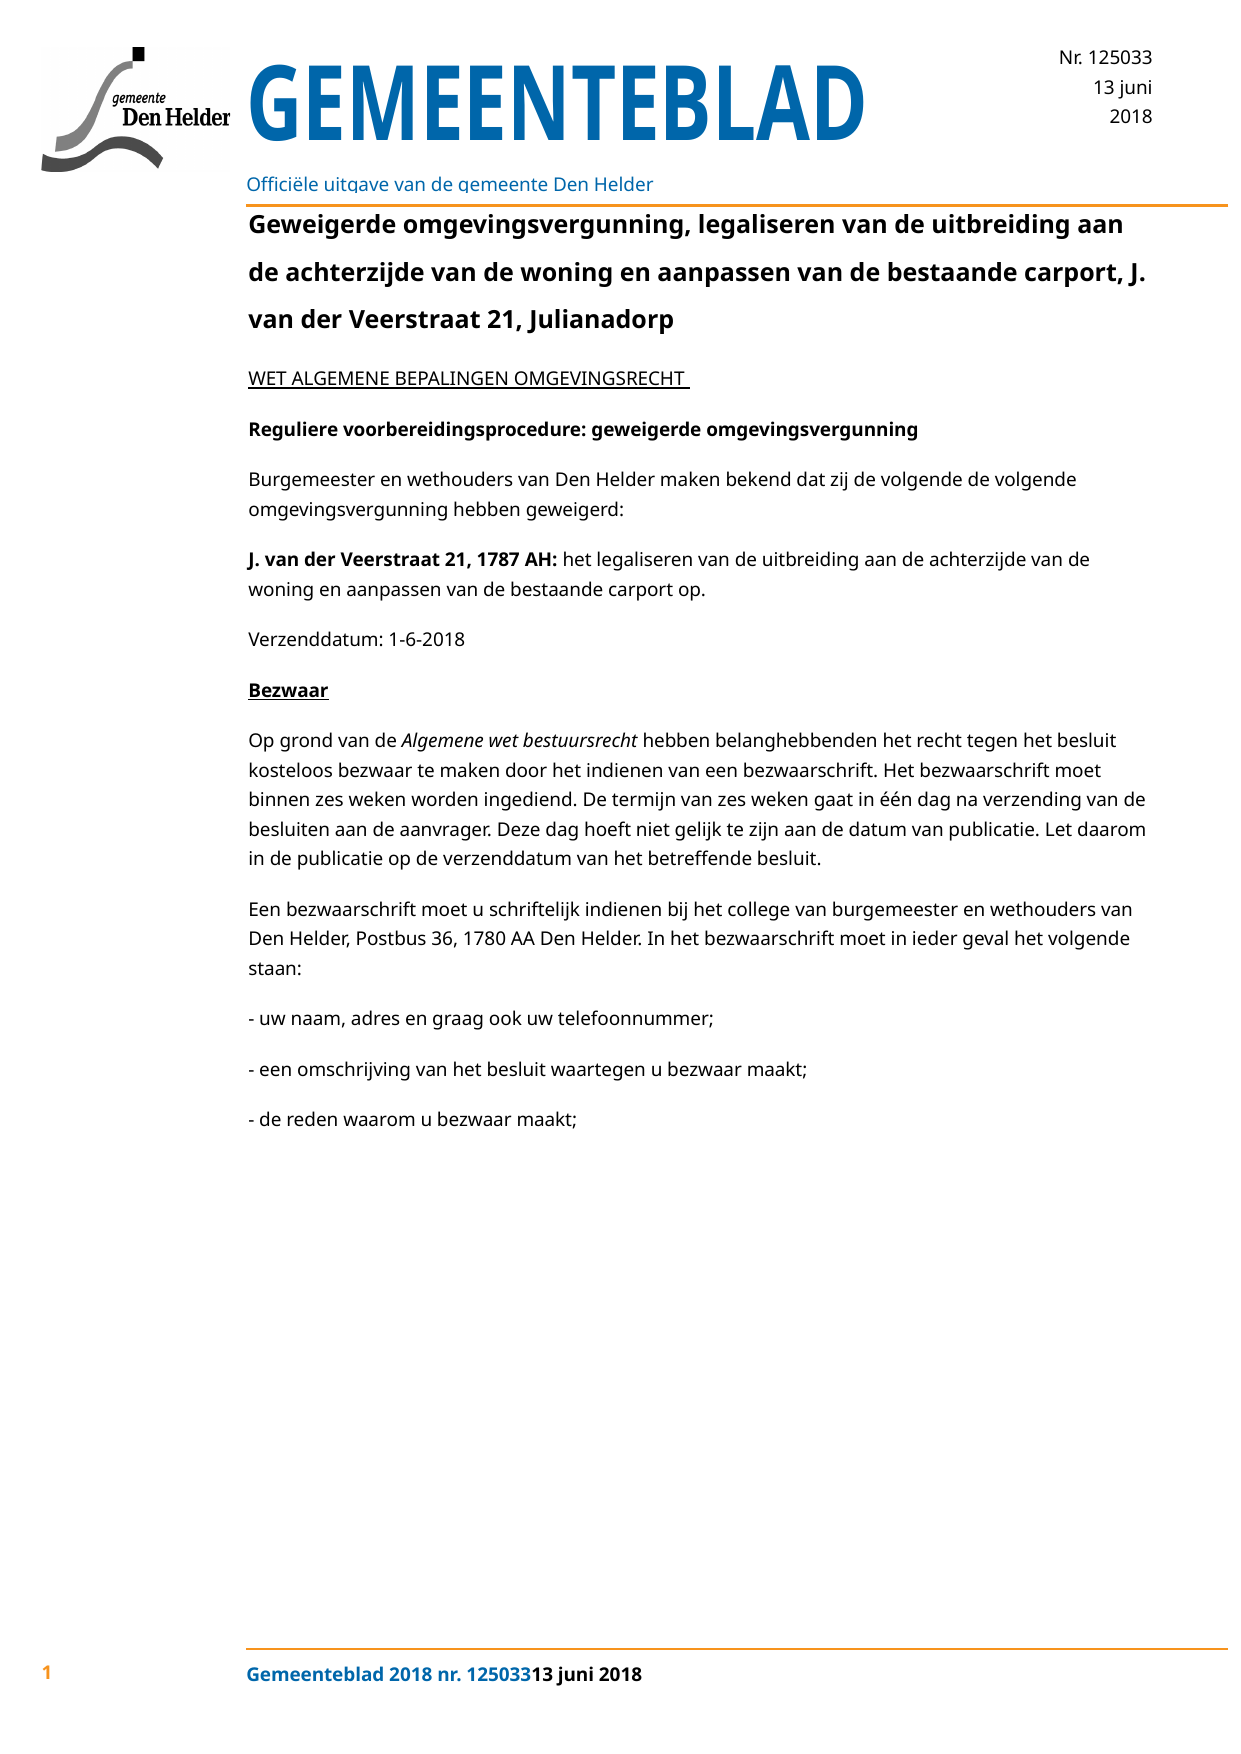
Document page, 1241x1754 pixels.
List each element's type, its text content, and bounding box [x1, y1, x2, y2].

text J. van der Veerstraat 21, 1787 AH: het legaliseren van de uitbreiding aan de achterzijde van de woning en aanpassen van de bestaande carport op. [248, 546, 1152, 602]
text Burgemeester en wethouders van Den Helder maken bekend dat zij de volgende de volgende omgevingsvergunning hebben geweigerd: [248, 466, 1152, 522]
text - uw naam, adres en graag ook uw telefoonnummer; [248, 1006, 1152, 1031]
picture [41, 47, 231, 172]
text Een bezwaarschrift moet u schriftelijk indienen bij het college van burgemeester en wethouders van Den Helder, Postbus 36, 1780 AA Den Helder. In het bezwaarschrift moet in ieder geval het volgende staan: [248, 896, 1152, 981]
text WET ALGEMENE BEPALINGEN OMGEVINGSRECHT [248, 366, 1152, 391]
text - de reden waarom u bezwaar maakt; [248, 1106, 1152, 1132]
text Geweigerde omgevingsvergunning, legaliseren van de uitbreiding aan de achterzijde van de woning en aanpassen van de bestaande carport, J. van der Veerstraat 21, Julianadorp [248, 207, 1152, 336]
text Bezwaar [248, 677, 1152, 702]
text Op grond van de Algemene wet bestuursrecht hebben belanghebbenden het recht tegen het besluit kosteloos bezwaar te maken door het indienen van een bezwaarschrift. Het bezwaarschrift moet binnen zes weken worden ingediend. De termijn van zes weken gaat in één dag na verzending van de besluiten aan de aanvrager. Deze dag hoeft niet gelijk te zijn aan de datum van publicatie. Let daarom in de publicatie op de verzenddatum van het betreffende besluit. [248, 727, 1152, 871]
text - een omschrijving van het besluit waartegen u bezwaar maakt; [248, 1056, 1152, 1082]
text Reguliere voorbereidingsprocedure: geweigerde omgevingsvergunning [248, 416, 1152, 442]
text Verzenddatum: 1-6-2018 [248, 626, 1152, 652]
